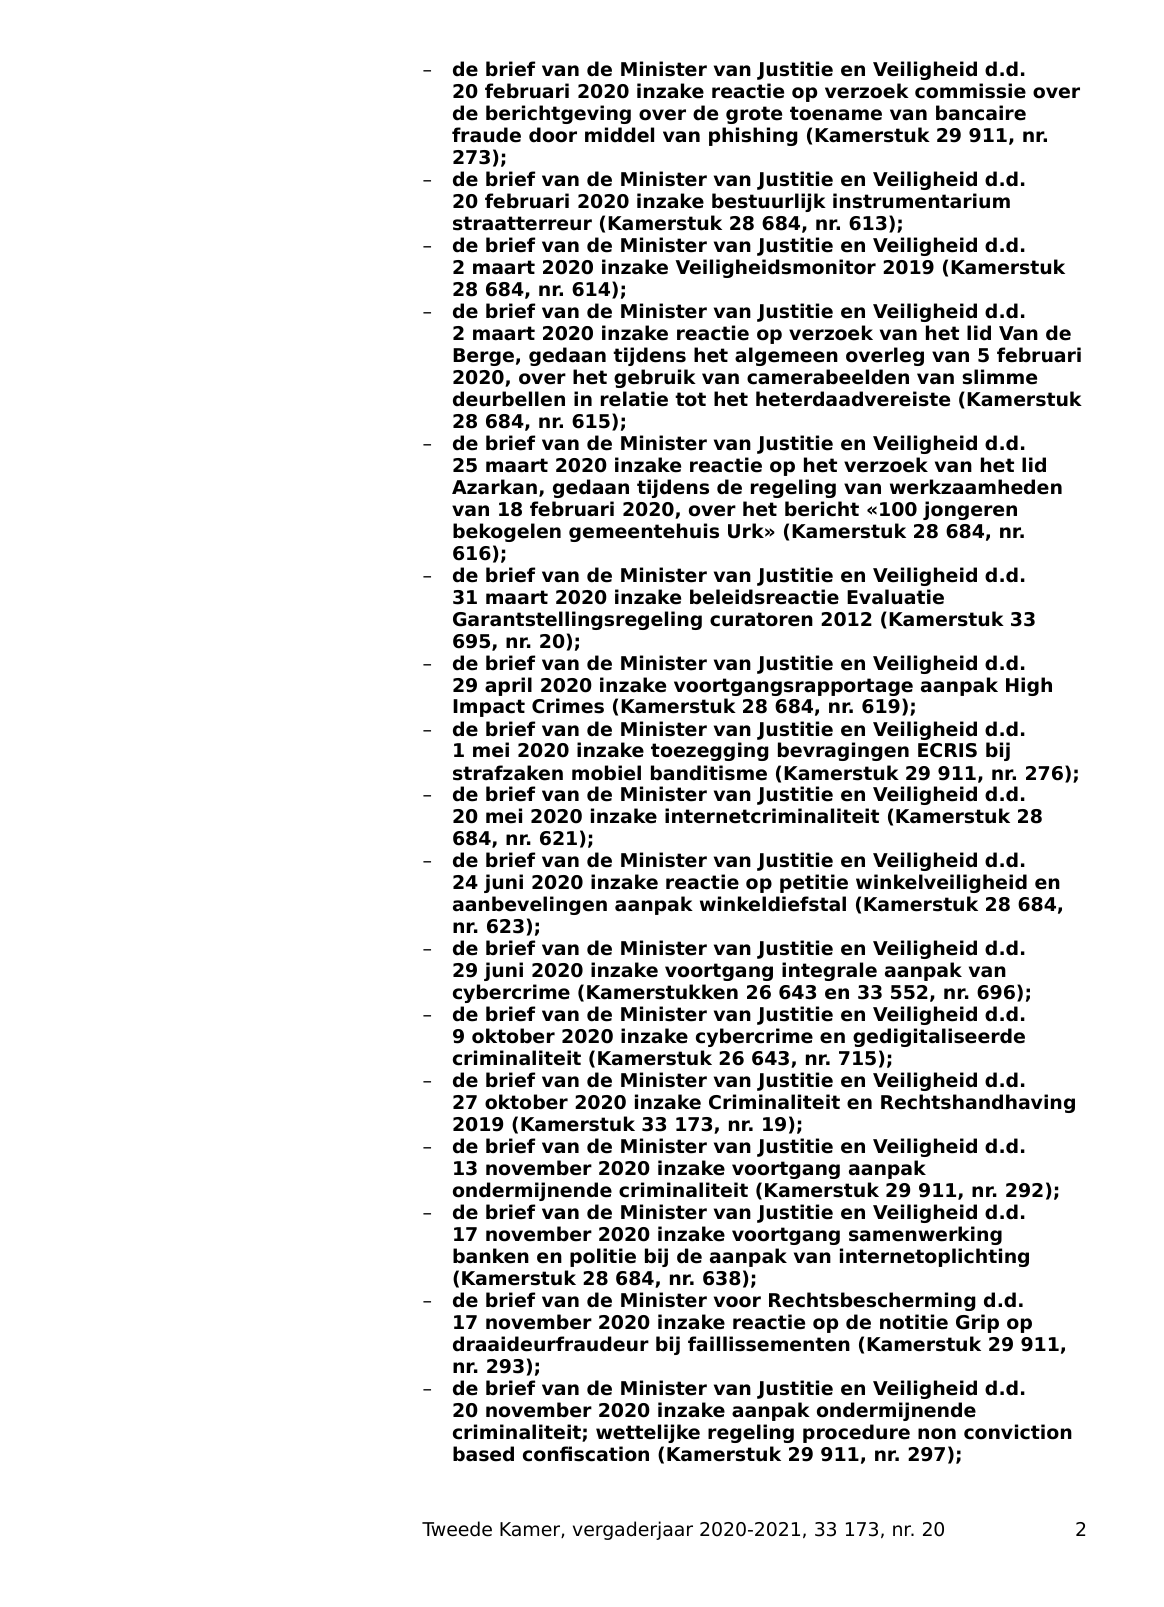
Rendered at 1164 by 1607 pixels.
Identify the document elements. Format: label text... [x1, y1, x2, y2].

text – de brief van de Minister van Justitie en Veiligheid d.d. 31 maart 2020 inzake beleidsreactie Evaluatie Garantstellingsregeling curatoren 2012 (Kamerstuk 33 695, nr. 20); [422, 564, 1087, 652]
text – de brief van de Minister van Justitie en Veiligheid d.d. 9 oktober 2020 inzake cybercrime en gedigitaliseerde criminaliteit (Kamerstuk 26 643, nr. 715); [422, 1004, 1087, 1070]
text – de brief van de Minister van Justitie en Veiligheid d.d. 29 april 2020 inzake voortgangsrapportage aanpak High Impact Crimes (Kamerstuk 28 684, nr. 619); [422, 652, 1087, 718]
text – de brief van de Minister van Justitie en Veiligheid d.d. 13 november 2020 inzake voortgang aanpak ondermijnende criminaliteit (Kamerstuk 29 911, nr. 292); [422, 1136, 1087, 1202]
text – de brief van de Minister van Justitie en Veiligheid d.d. 29 juni 2020 inzake voortgang integrale aanpak van cybercrime (Kamerstukken 26 643 en 33 552, nr. 696); [422, 938, 1087, 1004]
text – de brief van de Minister van Justitie en Veiligheid d.d. 17 november 2020 inzake voortgang samenwerking banken en politie bij de aanpak van internetoplichting (Kamerstuk 28 684, nr. 638); [422, 1202, 1087, 1290]
text – de brief van de Minister van Justitie en Veiligheid d.d. 2 maart 2020 inzake Veiligheidsmonitor 2019 (Kamerstuk 28 684, nr. 614); [422, 235, 1087, 301]
text – de brief van de Minister van Justitie en Veiligheid d.d. 2 maart 2020 inzake reactie op verzoek van het lid Van de Berge, gedaan tijdens het algemeen overleg van 5 februari 2020, over het gebruik van camerabeelden van slimme deurbellen in relatie tot het heterdaadvereiste (Kamerstuk 28 684, nr. 615); [422, 301, 1087, 433]
text – de brief van de Minister van Justitie en Veiligheid d.d. 20 februari 2020 inzake reactie op verzoek commissie over de berichtgeving over de grote toename van bancaire fraude door middel van phishing (Kamerstuk 29 911, nr. 273); [422, 59, 1087, 169]
text – de brief van de Minister van Justitie en Veiligheid d.d. 24 juni 2020 inzake reactie op petitie winkelveiligheid en aanbevelingen aanpak winkeldiefstal (Kamerstuk 28 684, nr. 623); [422, 850, 1087, 938]
text – de brief van de Minister van Justitie en Veiligheid d.d. 25 maart 2020 inzake reactie op het verzoek van het lid Azarkan, gedaan tijdens de regeling van werkzaamheden van 18 februari 2020, over het bericht «100 jongeren bekogelen gemeentehuis Urk» (Kamerstuk 28 684, nr. 616); [422, 433, 1087, 564]
text – de brief van de Minister van Justitie en Veiligheid d.d. 20 mei 2020 inzake internetcriminaliteit (Kamerstuk 28 684, nr. 621); [422, 784, 1087, 850]
text – de brief van de Minister van Justitie en Veiligheid d.d. 1 mei 2020 inzake toezegging bevragingen ECRIS bij strafzaken mobiel banditisme (Kamerstuk 29 911, nr. 276); [422, 718, 1087, 784]
text – de brief van de Minister van Justitie en Veiligheid d.d. 27 oktober 2020 inzake Criminaliteit en Rechtshandhaving 2019 (Kamerstuk 33 173, nr. 19); [422, 1070, 1087, 1136]
text – de brief van de Minister voor Rechtsbescherming d.d. 17 november 2020 inzake reactie op de notitie Grip op draaideurfraudeur bij faillissementen (Kamerstuk 29 911, nr. 293); [422, 1290, 1087, 1378]
text – de brief van de Minister van Justitie en Veiligheid d.d. 20 februari 2020 inzake bestuurlijk instrumentarium straatterreur (Kamerstuk 28 684, nr. 613); [422, 169, 1087, 235]
text – de brief van de Minister van Justitie en Veiligheid d.d. 20 november 2020 inzake aanpak ondermijnende criminaliteit; wettelijke regeling procedure non conviction based confiscation (Kamerstuk 29 911, nr. 297); [422, 1378, 1087, 1466]
